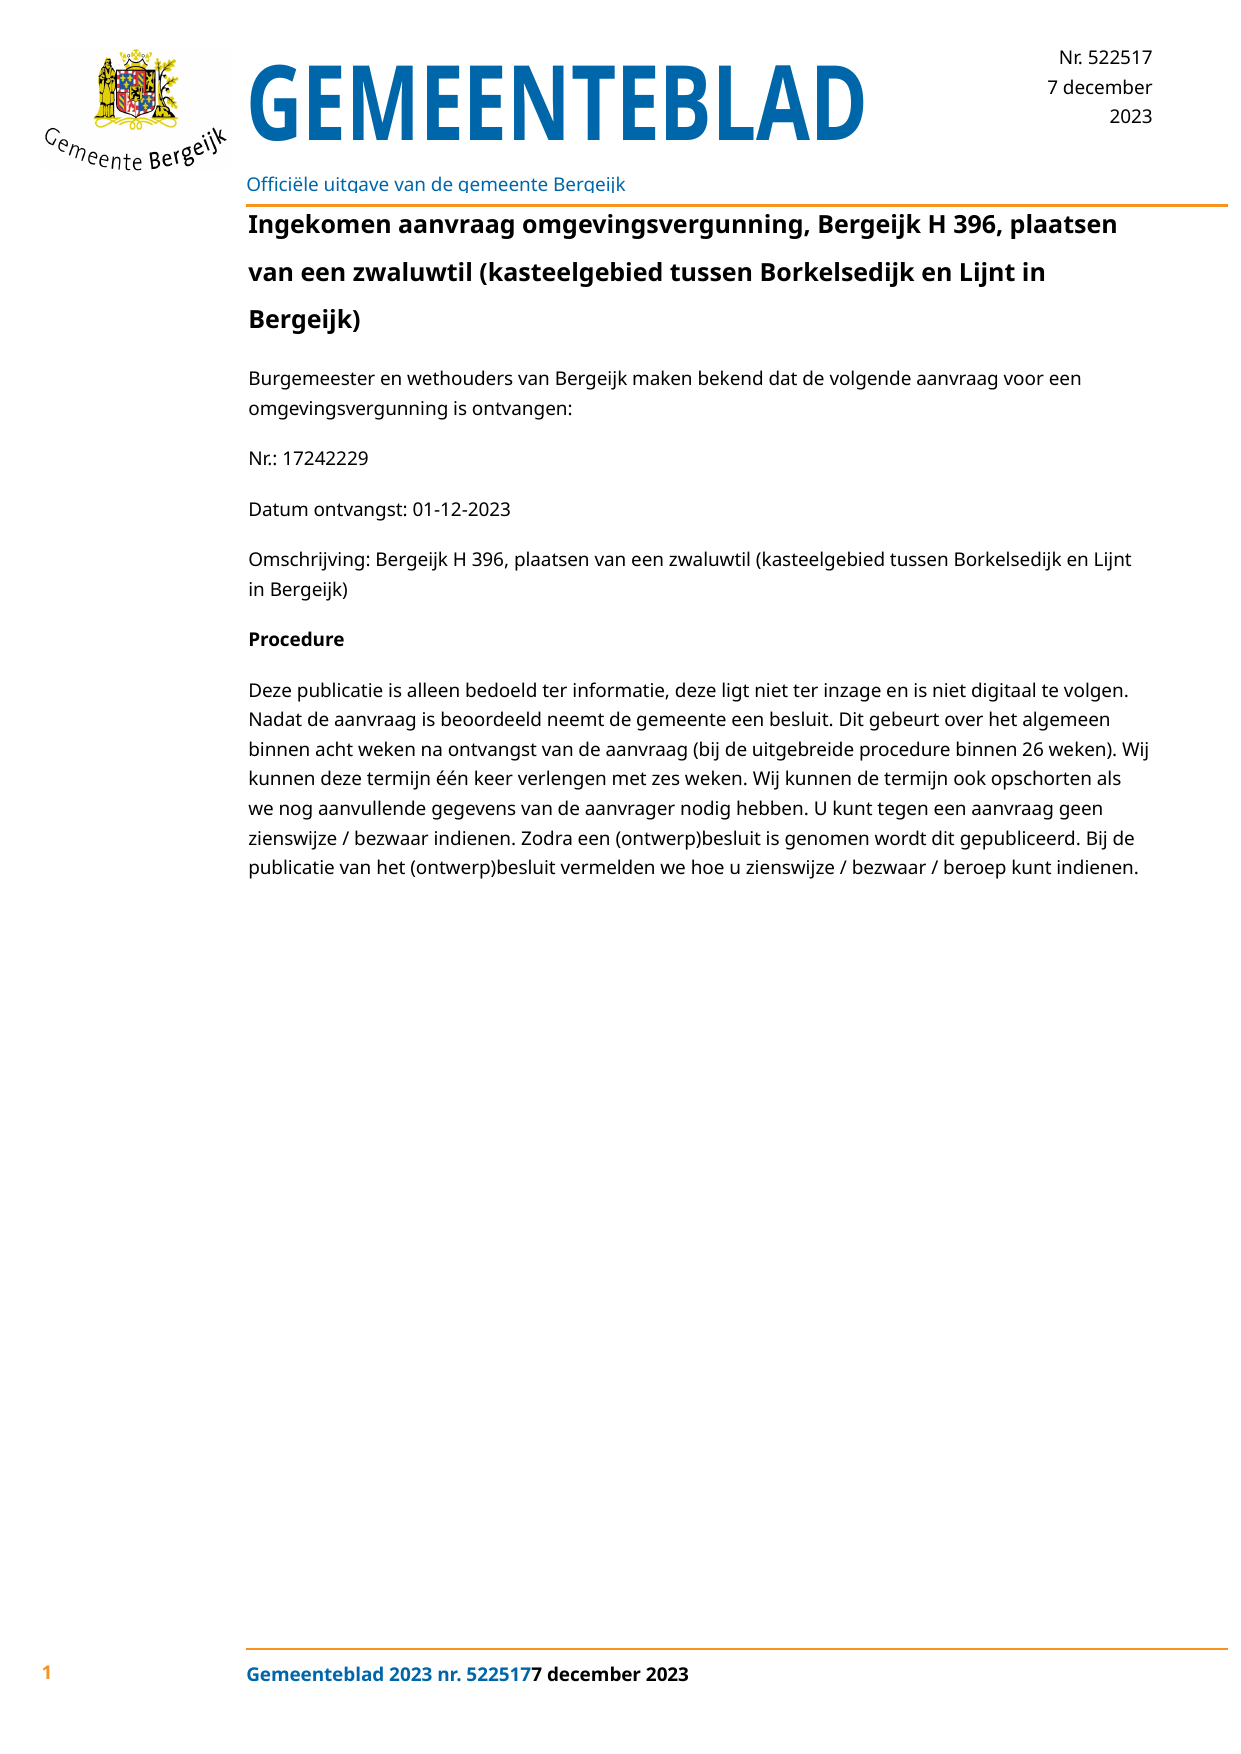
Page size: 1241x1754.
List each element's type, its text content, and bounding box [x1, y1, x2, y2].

text Ingekomen aanvraag omgevingsvergunning, Bergeijk H 396, plaatsen van een zwaluwtil (kasteelgebied tussen Borkelsedijk en Lijnt in Bergeijk) [248, 207, 1152, 336]
text Nr.: 17242229 [248, 446, 1152, 471]
text Procedure [248, 626, 1152, 652]
picture [41, 47, 231, 172]
text Burgemeester en wethouders van Bergeijk maken bekend dat de volgende aanvraag voor een omgevingsvergunning is ontvangen: [248, 366, 1152, 421]
text Datum ontvangst: 01-12-2023 [248, 496, 1152, 522]
text Omschrijving: Bergeijk H 396, plaatsen van een zwaluwtil (kasteelgebied tussen Borkelsedijk en Lijnt in Bergeijk) [248, 546, 1152, 602]
text Deze publicatie is alleen bedoeld ter informatie, deze ligt niet ter inzage en is niet digitaal te volgen. Nadat de aanvraag is beoordeeld neemt de gemeente een besluit. Dit gebeurt over het algemeen binnen acht weken na ontvangst van de aanvraag (bij de uitgebreide procedure binnen 26 weken). Wij kunnen deze termijn één keer verlengen met zes weken. Wij kunnen de termijn ook opschorten als we nog aanvullende gegevens van de aanvrager nodig hebben. U kunt tegen een aanvraag geen zienswijze / bezwaar indienen. Zodra een (ontwerp)besluit is genomen wordt dit gepubliceerd. Bij de publicatie van het (ontwerp)besluit vermelden we hoe u zienswijze / bezwaar / beroep kunt indienen. [248, 677, 1152, 880]
